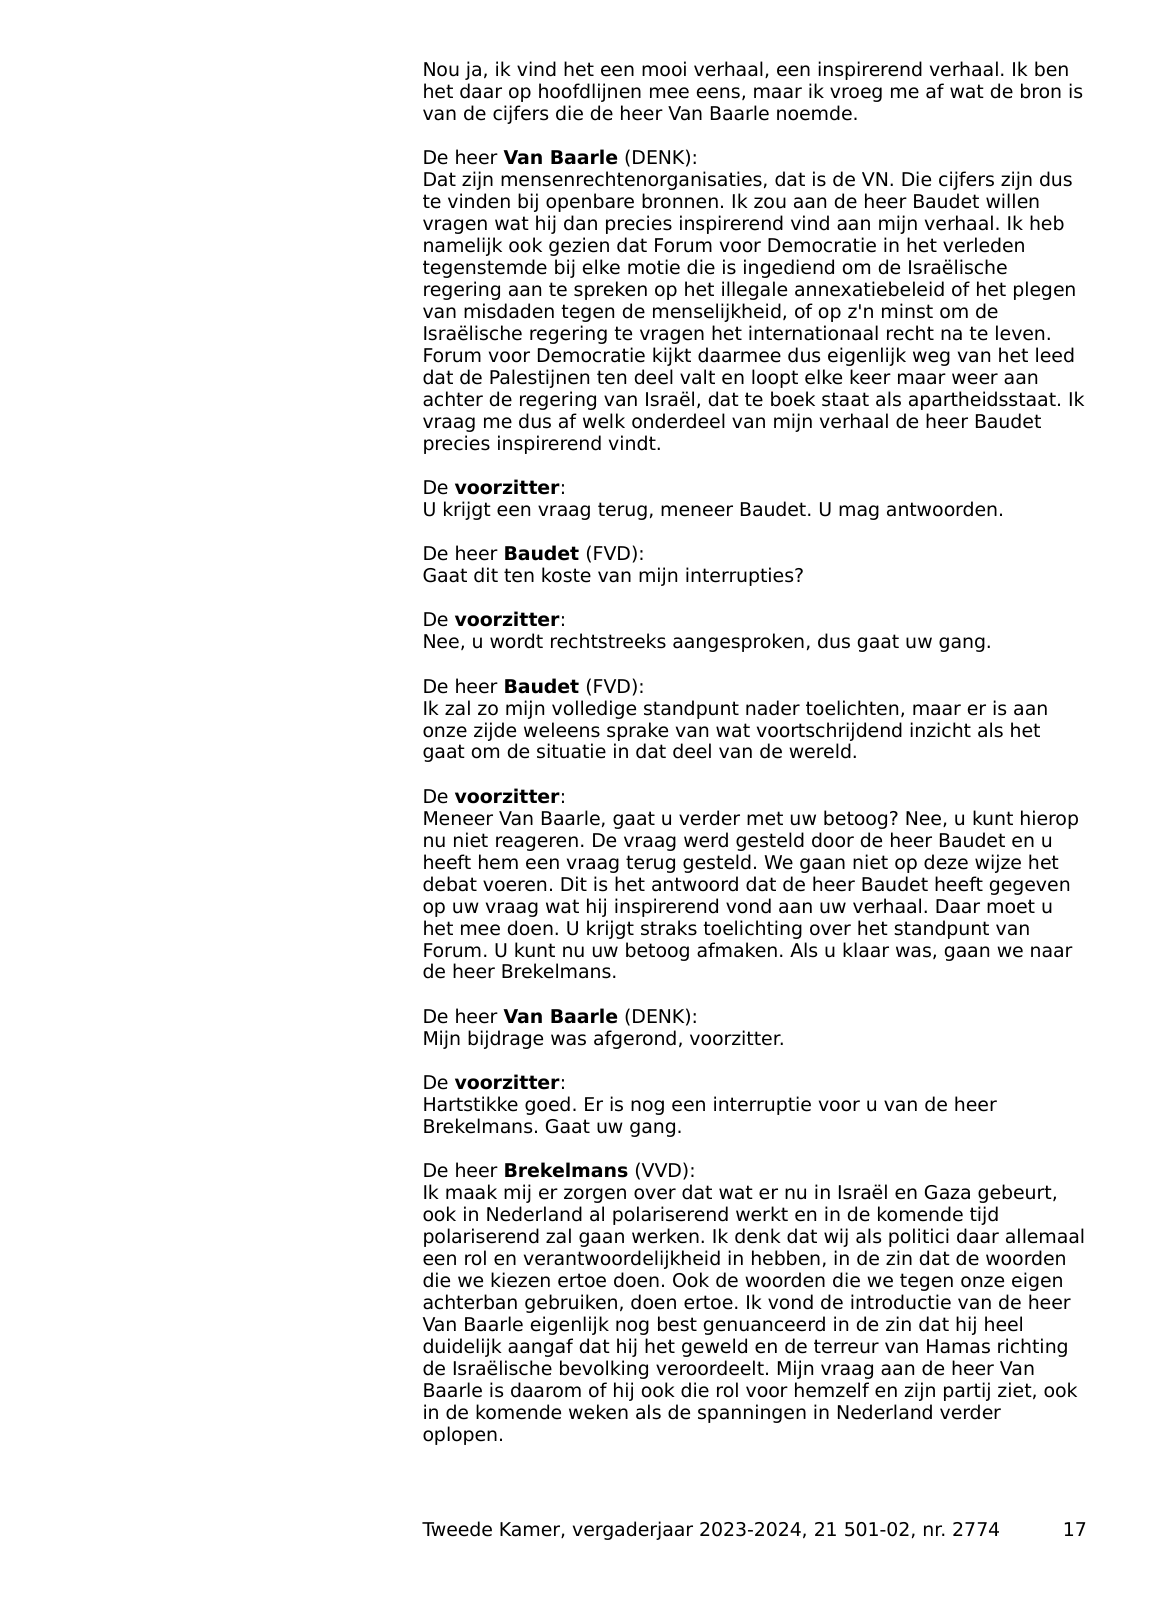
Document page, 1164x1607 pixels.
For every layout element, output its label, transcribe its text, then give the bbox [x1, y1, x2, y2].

text Nee, u wordt rechtstreeks aangesproken, dus gaat uw gang. [422, 631, 1087, 653]
text Meneer Van Baarle, gaat u verder met uw betoog? Nee, u kunt hierop nu niet reageren. De vraag werd gesteld door de heer Baudet en u heeft hem een vraag terug gesteld. We gaan niet op deze wijze het debat voeren. Dit is het antwoord dat de heer Baudet heeft gegeven op uw vraag wat hij inspirerend vond aan uw verhaal. Daar moet u het mee doen. U krijgt straks toelichting over het standpunt van Forum. U kunt nu uw betoog afmaken. Als u klaar was, gaan we naar de heer Brekelmans. [422, 808, 1087, 983]
text Hartstikke goed. Er is nog een interruptie voor u van de heer Brekelmans. Gaat uw gang. [422, 1094, 1087, 1138]
text Ik zal zo mijn volledige standpunt nader toelichten, maar er is aan onze zijde weleens sprake van wat voortschrijdend inzicht als het gaat om de situatie in dat deel van de wereld. [422, 697, 1087, 763]
text Mijn bijdrage was afgerond, voorzitter. [422, 1028, 1087, 1049]
text Gaat dit ten koste van mijn interrupties? [422, 565, 1087, 587]
text De voorzitter: [422, 786, 1087, 808]
text De heer Van Baarle (DENK): [422, 1006, 1087, 1028]
text De voorzitter: [422, 1072, 1087, 1094]
text De heer Van Baarle (DENK): [422, 147, 1087, 169]
text De voorzitter: [422, 477, 1087, 499]
text Nou ja, ik vind het een mooi verhaal, een inspirerend verhaal. Ik ben het daar op hoofdlijnen mee eens, maar ik vroeg me af wat de bron is van de cijfers die de heer Van Baarle noemde. [422, 59, 1087, 125]
text U krijgt een vraag terug, meneer Baudet. U mag antwoorden. [422, 499, 1087, 521]
text De voorzitter: [422, 609, 1087, 631]
text Dat zijn mensenrechtenorganisaties, dat is de VN. Die cijfers zijn dus te vinden bij openbare bronnen. Ik zou aan de heer Baudet willen vragen wat hij dan precies inspirerend vind aan mijn verhaal. Ik heb namelijk ook gezien dat Forum voor Democratie in het verleden tegenstemde bij elke motie die is ingediend om de Israëlische regering aan te spreken op het illegale annexatiebeleid of het plegen van misdaden tegen de menselijkheid, of op z'n minst om de Israëlische regering te vragen het internationaal recht na te leven. Forum voor Democratie kijkt daarmee dus eigenlijk weg van het leed dat de Palestijnen ten deel valt en loopt elke keer maar weer aan achter de regering van Israël, dat te boek staat als apartheidsstaat. Ik vraag me dus af welk onderdeel van mijn verhaal de heer Baudet precies inspirerend vindt. [422, 169, 1087, 455]
text De heer Baudet (FVD): [422, 676, 1087, 697]
text De heer Brekelmans (VVD): [422, 1160, 1087, 1182]
text De heer Baudet (FVD): [422, 543, 1087, 565]
text Ik maak mij er zorgen over dat wat er nu in Israël en Gaza gebeurt, ook in Nederland al polariserend werkt en in de komende tijd polariserend zal gaan werken. Ik denk dat wij als politici daar allemaal een rol en verantwoordelijkheid in hebben, in de zin dat de woorden die we kiezen ertoe doen. Ook de woorden die we tegen onze eigen achterban gebruiken, doen ertoe. Ik vond de introductie van de heer Van Baarle eigenlijk nog best genuanceerd in de zin dat hij heel duidelijk aangaf dat hij het geweld en de terreur van Hamas richting de Israëlische bevolking veroordeelt. Mijn vraag aan de heer Van Baarle is daarom of hij ook die rol voor hemzelf en zijn partij ziet, ook in de komende weken als de spanningen in Nederland verder oplopen. [422, 1182, 1087, 1446]
